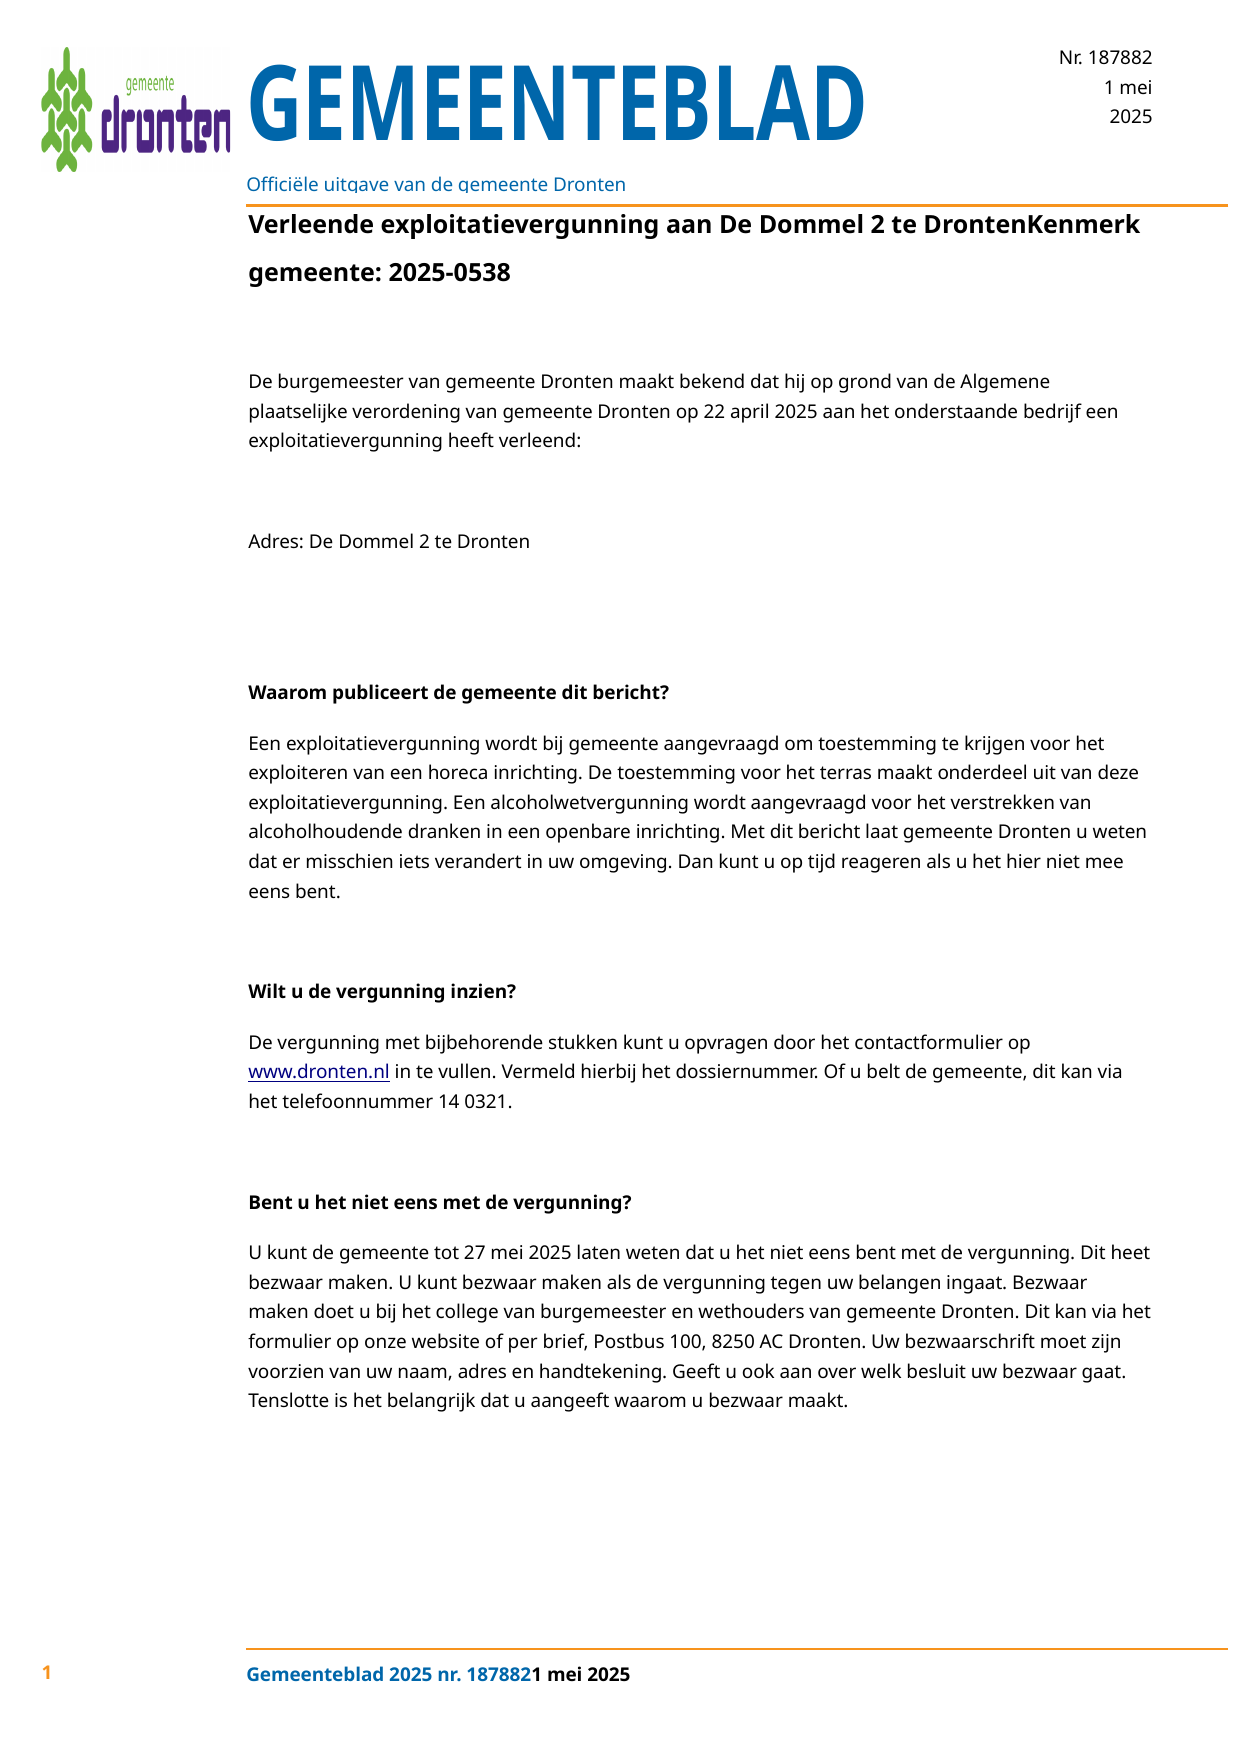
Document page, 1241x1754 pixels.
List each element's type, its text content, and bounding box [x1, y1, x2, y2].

text De burgemeester van gemeente Dronten maakt bekend dat hij op grond van de Algemene plaatselijke verordening van gemeente Dronten op 22 april 2025 aan het onderstaande bedrijf een exploitatievergunning heeft verleend: [248, 368, 1152, 453]
text Verleende exploitatievergunning aan De Dommel 2 te DrontenKenmerk gemeente: 2025-0538 [248, 207, 1152, 288]
text Wilt u de vergunning inzien? [248, 979, 1152, 1004]
text De vergunning met bijbehorende stukken kunt u opvragen door het contactformulier op www.dronten.nl in te vullen. Vermeld hierbij het dossiernummer. Of u belt de gemeente, dit kan via het telefoonnummer 14 0321. [248, 1029, 1152, 1114]
text Een exploitatievergunning wordt bij gemeente aangevraagd om toestemming te krijgen voor het exploiteren van een horeca inrichting. De toestemming voor het terras maakt onderdeel uit van deze exploitatievergunning. Een alcoholwetvergunning wordt aangevraagd voor het verstrekken van alcoholhoudende dranken in een openbare inrichting. Met dit bericht laat gemeente Dronten u weten dat er misschien iets verandert in uw omgeving. Dan kunt u op tijd reageren als u het hier niet mee eens bent. [248, 730, 1152, 904]
text Adres: De Dommel 2 te Dronten [248, 528, 1152, 554]
text U kunt de gemeente tot 27 mei 2025 laten weten dat u het niet eens bent met de vergunning. Dit heet bezwaar maken. U kunt bezwaar maken als de vergunning tegen uw belangen ingaat. Bezwaar maken doet u bij het college van burgemeester en wethouders van gemeente Dronten. Dit kan via het formulier op onze website of per brief, Postbus 100, 8250 AC Dronten. Uw bezwaarschrift moet zijn voorzien van uw naam, adres en handtekening. Geeft u ook aan over welk besluit uw bezwaar gaat. Tenslotte is het belangrijk dat u aangeeft waarom u bezwaar maakt. [248, 1239, 1152, 1413]
text Bent u het niet eens met de vergunning? [248, 1189, 1152, 1215]
text Waarom publiceert de gemeente dit bericht? [248, 679, 1152, 705]
picture [41, 47, 231, 172]
